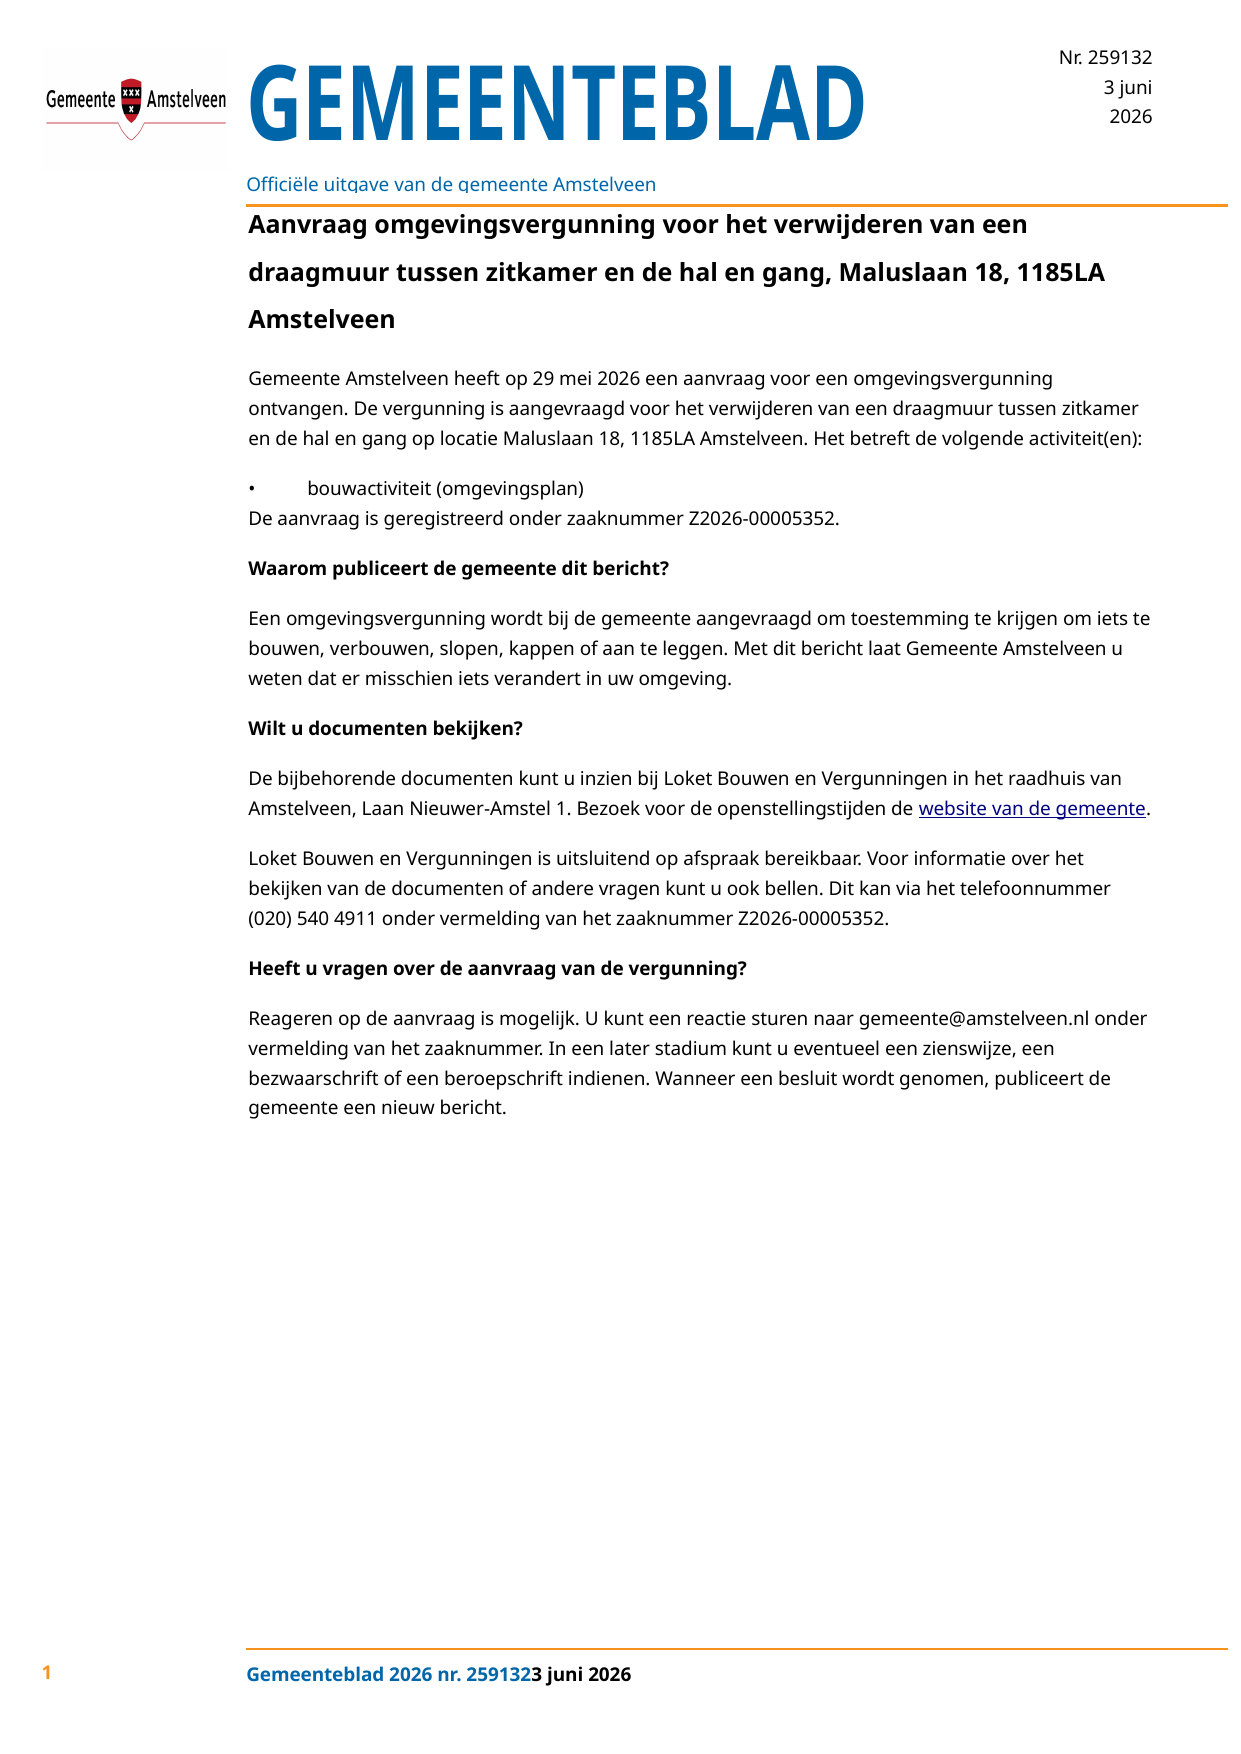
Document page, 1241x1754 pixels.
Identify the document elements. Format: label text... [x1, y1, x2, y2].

text Heeft u vragen over de aanvraag van de vergunning? [248, 955, 1152, 981]
text De bijbehorende documenten kunt u inzien bij Loket Bouwen en Vergunningen in het raadhuis van Amstelveen, Laan Nieuwer-Amstel 1. Bezoek voor de openstellingstijden de website van de gemeente. [248, 766, 1152, 821]
text Aanvraag omgevingsvergunning voor het verwijderen van een draagmuur tussen zitkamer en de hal en gang, Maluslaan 18, 1185LA Amstelveen [248, 207, 1152, 336]
list bouwactiviteit (omgevingsplan) [248, 475, 1152, 501]
text Gemeente Amstelveen heeft op 29 mei 2026 een aanvraag voor een omgevingsvergunning ontvangen. De vergunning is aangevraagd voor het verwijderen van een draagmuur tussen zitkamer en de hal en gang op locatie Maluslaan 18, 1185LA Amstelveen. Het betreft de volgende activiteit(en): [248, 366, 1152, 450]
text Een omgevingsvergunning wordt bij de gemeente aangevraagd om toestemming te krijgen om iets te bouwen, verbouwen, slopen, kappen of aan te leggen. Met dit bericht laat Gemeente Amstelveen u weten dat er misschien iets verandert in uw omgeving. [248, 606, 1152, 690]
text Waarom publiceert de gemeente dit bericht? [248, 555, 1152, 581]
text De aanvraag is geregistreerd onder zaaknummer Z2026-00005352. [248, 505, 1152, 530]
text Reageren op de aanvraag is mogelijk. U kunt een reactie sturen naar gemeente@amstelveen.nl onder vermelding van het zaaknummer. In een later stadium kunt u eventueel een zienswijze, een bezwaarschrift of een beroepschrift indienen. Wanneer een besluit wordt genomen, publiceert de gemeente een nieuw bericht. [248, 1006, 1152, 1120]
text Loket Bouwen en Vergunningen is uitsluitend op afspraak bereikbaar. Voor informatie over het bekijken van de documenten of andere vragen kunt u ook bellen. Dit kan via het telefoonnummer (020) 540 4911 onder vermelding van het zaaknummer Z2026-00005352. [248, 846, 1152, 930]
picture [41, 47, 231, 172]
text Wilt u documenten bekijken? [248, 715, 1152, 741]
